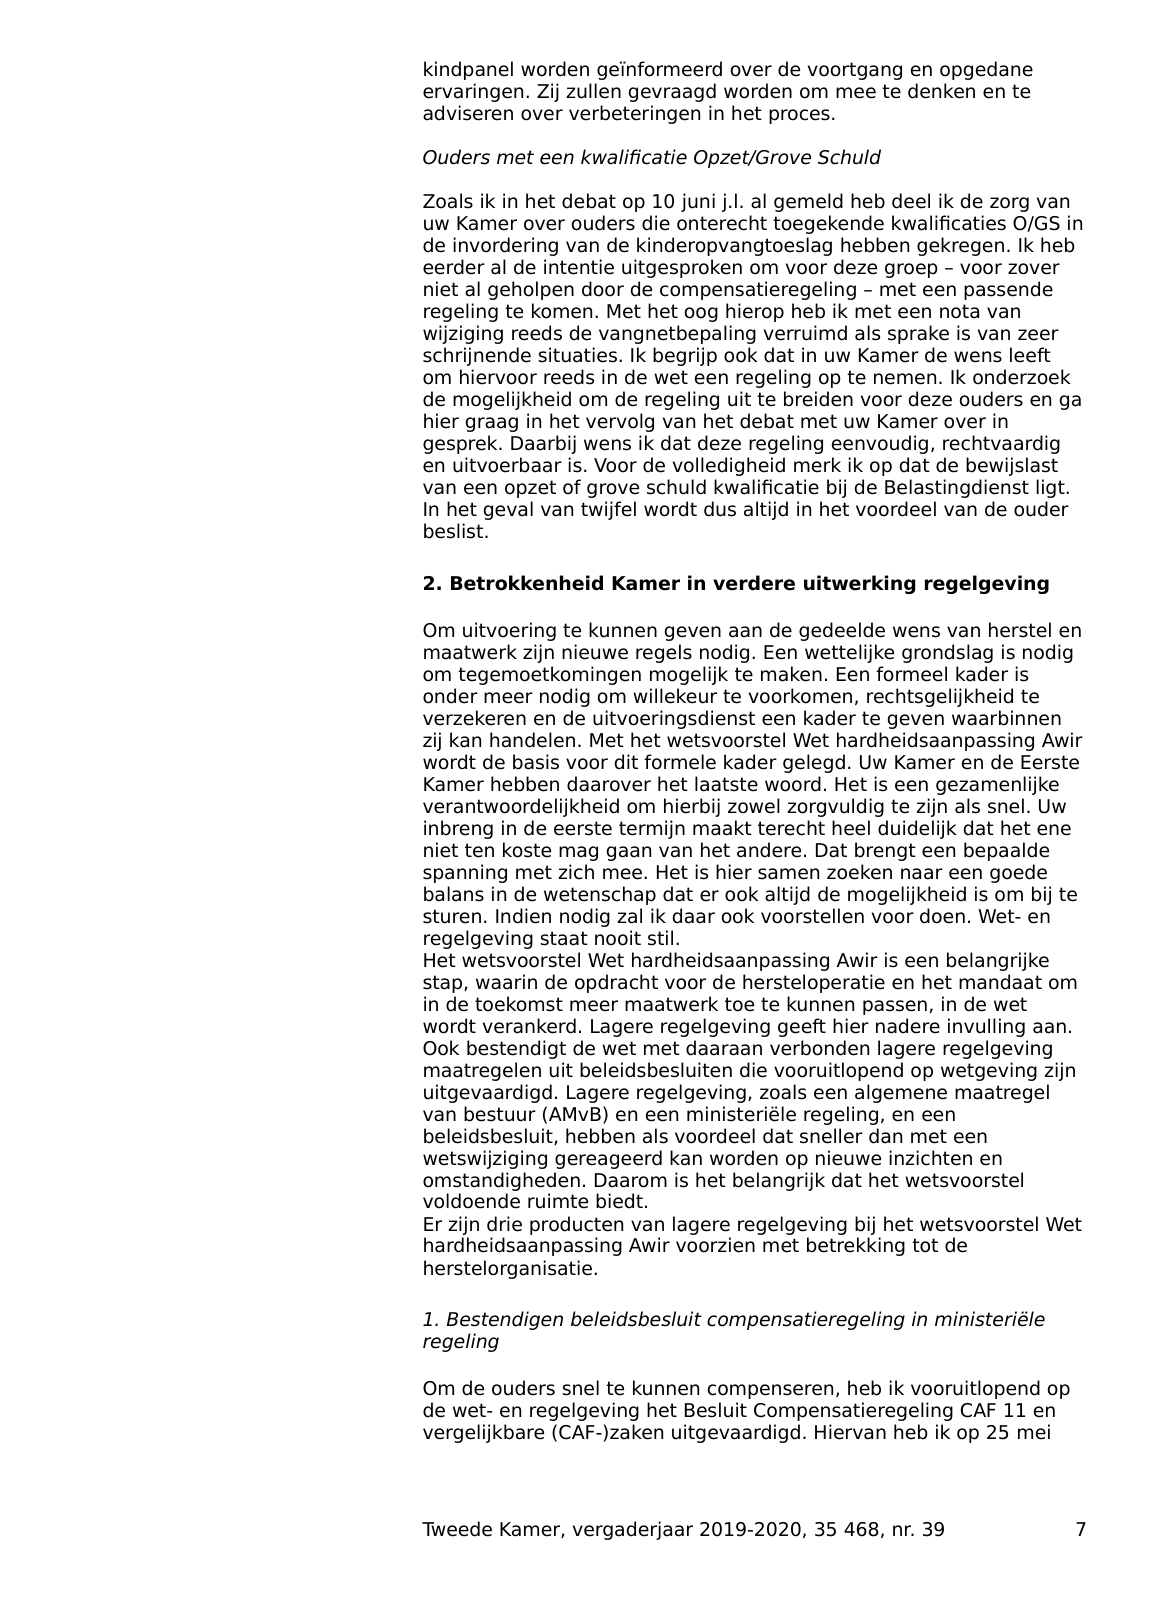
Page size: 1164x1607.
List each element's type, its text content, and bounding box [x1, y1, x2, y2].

subtitle 2. Betrokkenheid Kamer in verdere uitwerking regelgeving [422, 573, 1087, 595]
subtitle Ouders met een kwalificatie Opzet/Grove Schuld [422, 147, 1087, 169]
subtitle 1. Bestendigen beleidsbesluit compensatieregeling in ministeriële regeling [422, 1309, 1087, 1353]
text Zoals ik in het debat op 10 juni j.l. al gemeld heb deel ik de zorg van uw Kamer over ouders die onterecht toegekende kwalificaties O/GS in de invordering van de kinderopvangtoeslag hebben gekregen. Ik heb eerder al de intentie uitgesproken om voor deze groep – voor zover niet al geholpen door de compensatieregeling – met een passende regeling te komen. Met het oog hierop heb ik met een nota van wijziging reeds de vangnetbepaling verruimd als sprake is van zeer schrijnende situaties. Ik begrijp ook dat in uw Kamer de wens leeft om hiervoor reeds in de wet een regeling op te nemen. Ik onderzoek de mogelijkheid om de regeling uit te breiden voor deze ouders en ga hier graag in het vervolg van het debat met uw Kamer over in gesprek. Daarbij wens ik dat deze regeling eenvoudig, rechtvaardig en uitvoerbaar is. Voor de volledigheid merk ik op dat de bewijslast van een opzet of grove schuld kwalificatie bij de Belastingdienst ligt. In het geval van twijfel wordt dus altijd in het voordeel van de ouder beslist. [422, 191, 1087, 543]
text Er zijn drie producten van lagere regelgeving bij het wetsvoorstel Wet hardheidsaanpassing Awir voorzien met betrekking tot de herstelorganisatie. [422, 1213, 1087, 1279]
text kindpanel worden geïnformeerd over de voortgang en opgedane ervaringen. Zij zullen gevraagd worden om mee te denken en te adviseren over verbeteringen in het proces. [422, 59, 1087, 125]
text Het wetsvoorstel Wet hardheidsaanpassing Awir is een belangrijke stap, waarin de opdracht voor de hersteloperatie en het mandaat om in de toekomst meer maatwerk toe te kunnen passen, in de wet wordt verankerd. Lagere regelgeving geeft hier nadere invulling aan. Ook bestendigt de wet met daaraan verbonden lagere regelgeving maatregelen uit beleidsbesluiten die vooruitlopend op wetgeving zijn uitgevaardigd. Lagere regelgeving, zoals een algemene maatregel van bestuur (AMvB) en een ministeriële regeling, en een beleidsbesluit, hebben als voordeel dat sneller dan met een wetswijziging gereageerd kan worden op nieuwe inzichten en omstandigheden. Daarom is het belangrijk dat het wetsvoorstel voldoende ruimte biedt. [422, 950, 1087, 1213]
text Om uitvoering te kunnen geven aan de gedeelde wens van herstel en maatwerk zijn nieuwe regels nodig. Een wettelijke grondslag is nodig om tegemoetkomingen mogelijk te maken. Een formeel kader is onder meer nodig om willekeur te voorkomen, rechtsgelijkheid te verzekeren en de uitvoeringsdienst een kader te geven waarbinnen zij kan handelen. Met het wetsvoorstel Wet hardheidsaanpassing Awir wordt de basis voor dit formele kader gelegd. Uw Kamer en de Eerste Kamer hebben daarover het laatste woord. Het is een gezamenlijke verantwoordelijkheid om hierbij zowel zorgvuldig te zijn als snel. Uw inbreng in de eerste termijn maakt terecht heel duidelijk dat het ene niet ten koste mag gaan van het andere. Dat brengt een bepaalde spanning met zich mee. Het is hier samen zoeken naar een goede balans in de wetenschap dat er ook altijd de mogelijkheid is om bij te sturen. Indien nodig zal ik daar ook voorstellen voor doen. Wet- en regelgeving staat nooit stil. [422, 620, 1087, 950]
text Om de ouders snel te kunnen compenseren, heb ik vooruitlopend op de wet- en regelgeving het Besluit Compensatieregeling CAF 11 en vergelijkbare (CAF-)zaken uitgevaardigd. Hiervan heb ik op 25 mei [422, 1378, 1087, 1444]
